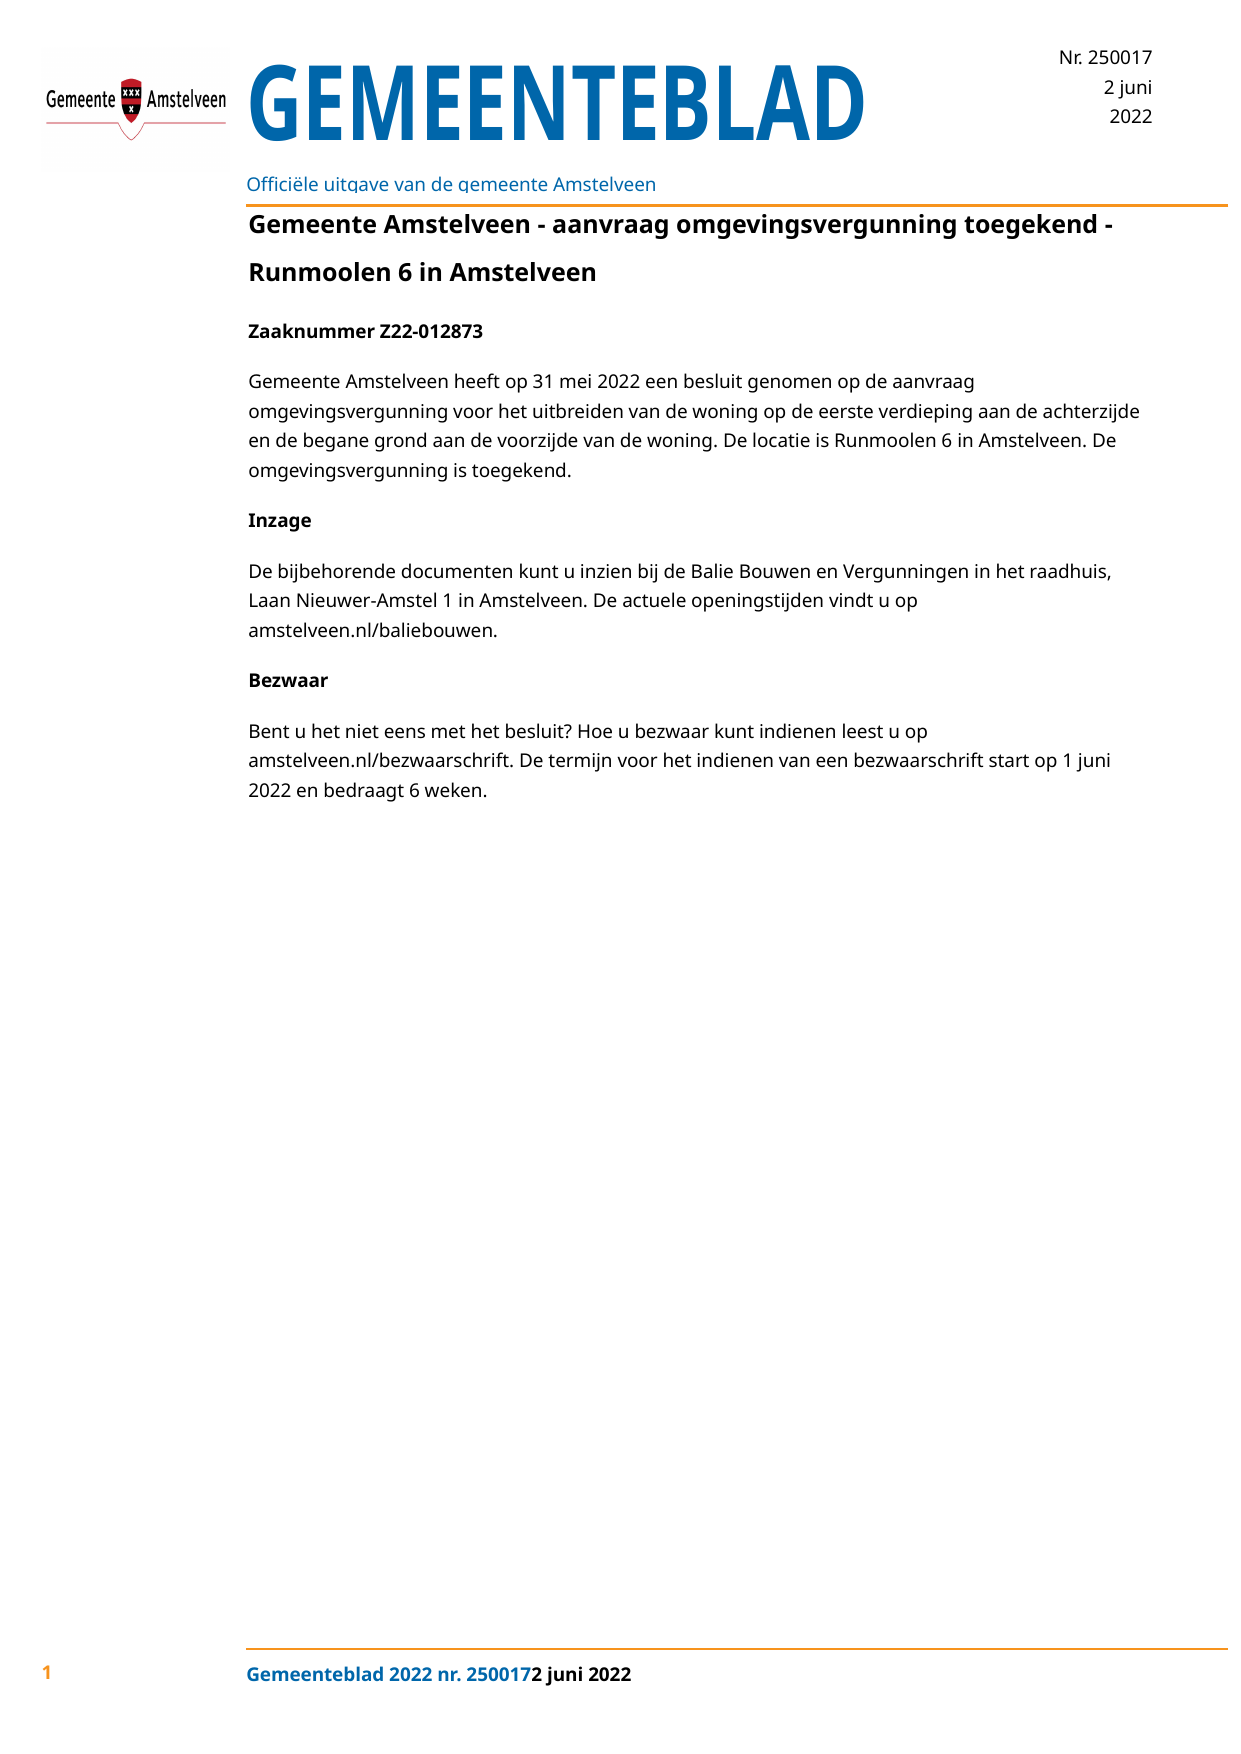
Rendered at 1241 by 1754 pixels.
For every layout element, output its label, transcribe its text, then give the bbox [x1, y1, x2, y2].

text De bijbehorende documenten kunt u inzien bij de Balie Bouwen en Vergunningen in het raadhuis, Laan Nieuwer-Amstel 1 in Amstelveen. De actuele openingstijden vindt u op amstelveen.nl/baliebouwen. [248, 558, 1152, 643]
text Bezwaar [248, 667, 1152, 693]
text Bent u het niet eens met het besluit? Hoe u bezwaar kunt indienen leest u op amstelveen.nl/bezwaarschrift. De termijn voor het indienen van een bezwaarschrift start op 1 juni 2022 en bedraagt 6 weken. [248, 718, 1152, 803]
text Inzage [248, 507, 1152, 533]
text Zaaknummer Z22-012873 [248, 318, 1152, 344]
text Gemeente Amstelveen heeft op 31 mei 2022 een besluit genomen op de aanvraag omgevingsvergunning voor het uitbreiden van de woning op de eerste verdieping aan de achterzijde en de begane grond aan de voorzijde van de woning. De locatie is Runmoolen 6 in Amstelveen. De omgevingsvergunning is toegekend. [248, 368, 1152, 483]
text Gemeente Amstelveen - aanvraag omgevingsvergunning toegekend - Runmoolen 6 in Amstelveen [248, 207, 1152, 288]
picture [41, 47, 231, 172]
